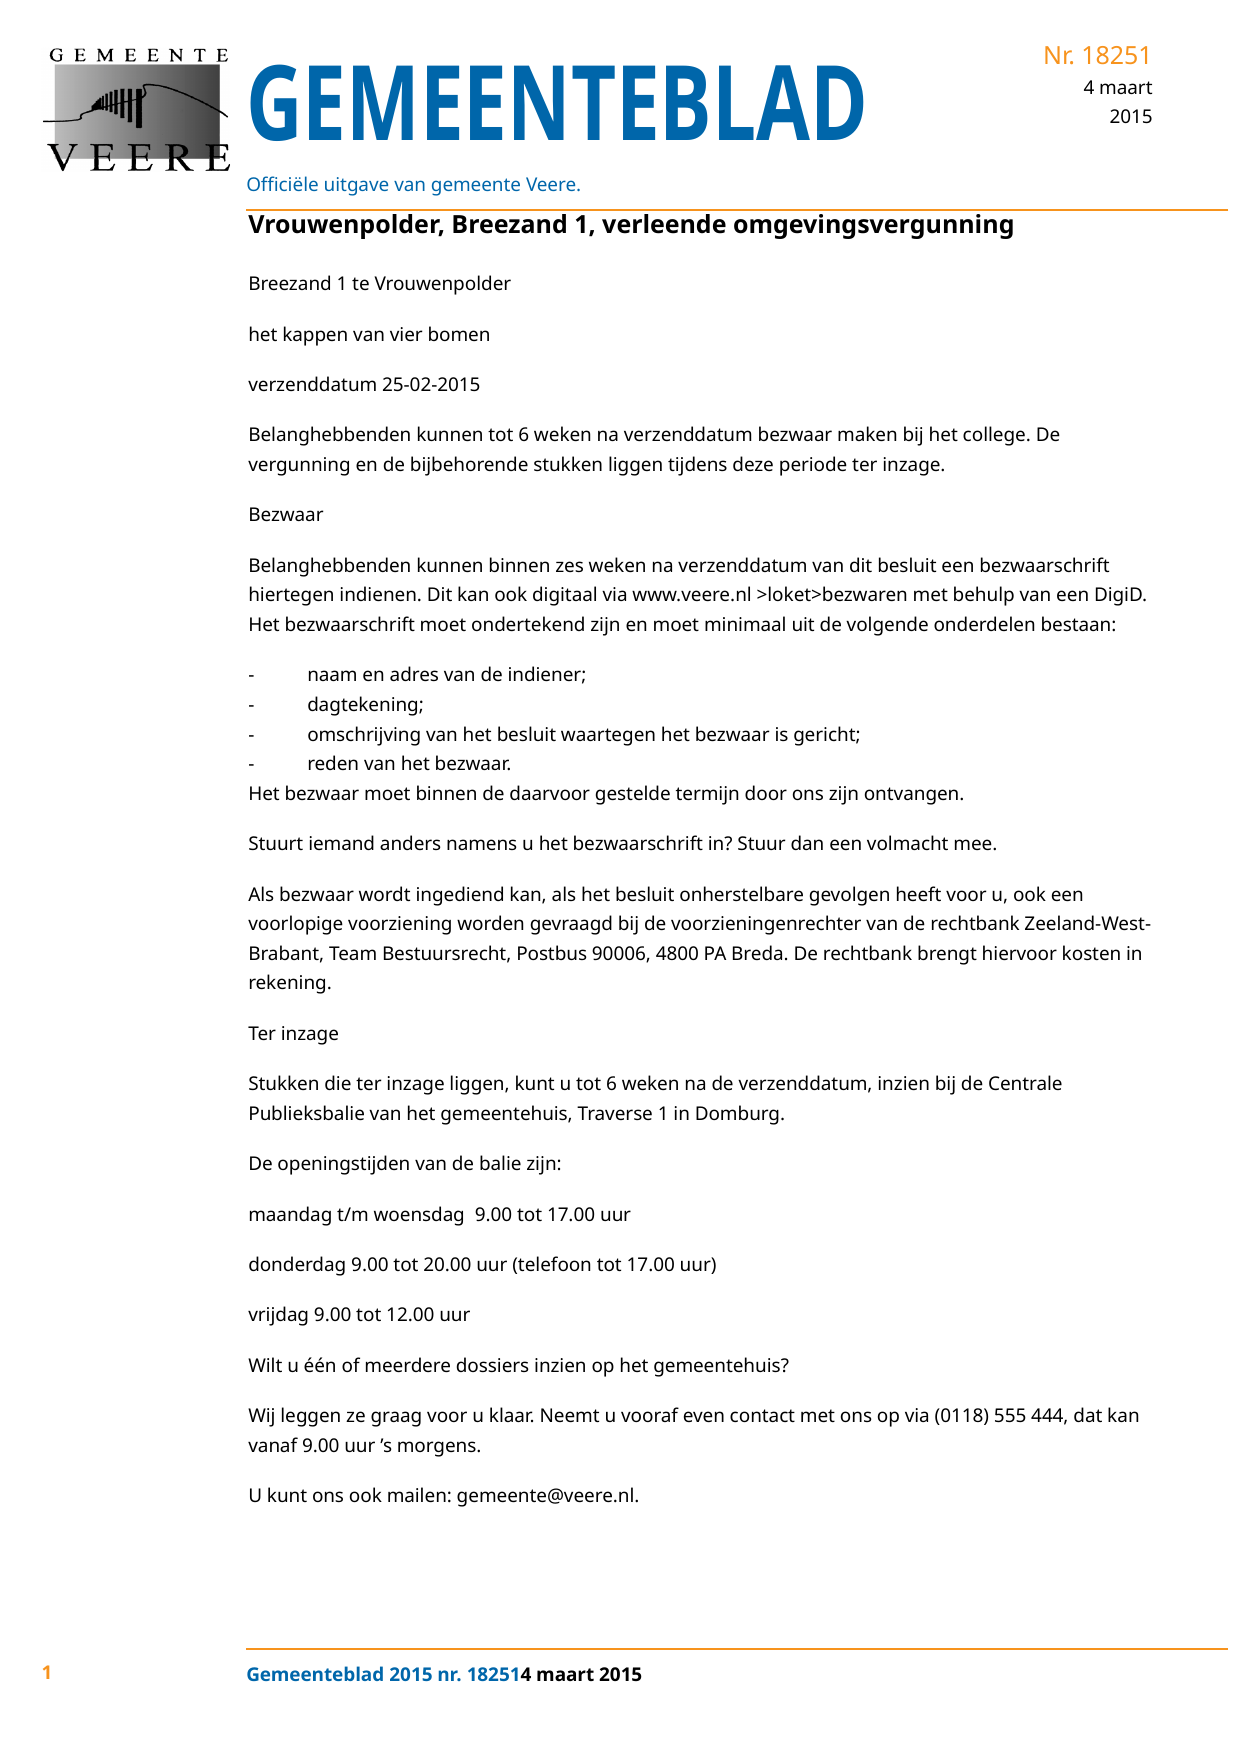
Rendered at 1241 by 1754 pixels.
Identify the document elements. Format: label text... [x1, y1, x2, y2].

text Belanghebbenden kunnen tot 6 weken na verzenddatum bezwaar maken bij het college. De vergunning en de bijbehorende stukken liggen tijdens deze periode ter inzage. [248, 422, 1152, 477]
text verzenddatum 25-02-2015 [248, 371, 1152, 397]
list omschrijving van het besluit waartegen het bezwaar is gericht; [248, 721, 1152, 746]
text Ter inzage [248, 1020, 1152, 1046]
text Stuurt iemand anders namens u het bezwaarschrift in? Stuur dan een volmacht mee. [248, 830, 1152, 856]
list naam en adres van de indiener; [248, 662, 1152, 687]
text U kunt ons ook mailen: gemeente@veere.nl. [248, 1482, 1152, 1508]
text het kappen van vier bomen [248, 321, 1152, 346]
text vrijdag 9.00 tot 12.00 uur [248, 1302, 1152, 1327]
text Het bezwaar moet binnen de daarvoor gestelde termijn door ons zijn ontvangen. [248, 780, 1152, 806]
text Breezand 1 te Vrouwenpolder [248, 270, 1152, 296]
text Wilt u één of meerdere dossiers inzien op het gemeentehuis? [248, 1352, 1152, 1378]
text Bezwaar [248, 502, 1152, 527]
picture [41, 47, 231, 172]
text Als bezwaar wordt ingediend kan, als het besluit onherstelbare gevolgen heeft voor u, ook een voorlopige voorziening worden gevraagd bij de voorzieningenrechter van de rechtbank Zeeland-West-Brabant, Team Bestuursrecht, Postbus 90006, 4800 PA Breda. De rechtbank brengt hiervoor kosten in rekening. [248, 881, 1152, 995]
text maandag t/m woensdag 9.00 tot 17.00 uur [248, 1201, 1152, 1226]
list reden van het bezwaar. [248, 750, 1152, 776]
text Vrouwenpolder, Breezand 1, verleende omgevingsvergunning [248, 211, 1152, 241]
text De openingstijden van de balie zijn: [248, 1150, 1152, 1176]
list dagtekening; [248, 691, 1152, 717]
text Stukken die ter inzage liggen, kunt u tot 6 weken na de verzenddatum, inzien bij de Centrale Publieksbalie van het gemeentehuis, Traverse 1 in Domburg. [248, 1070, 1152, 1126]
text Wij leggen ze graag voor u klaar. Neemt u vooraf even contact met ons op via (0118) 555 444, dat kan vanaf 9.00 uur ’s morgens. [248, 1402, 1152, 1458]
text Belanghebbenden kunnen binnen zes weken na verzenddatum van dit besluit een bezwaarschrift hiertegen indienen. Dit kan ook digitaal via www.veere.nl >loket>bezwaren met behulp van een DigiD. Het bezwaarschrift moet ondertekend zijn en moet minimaal uit de volgende onderdelen bestaan: [248, 552, 1152, 637]
text donderdag 9.00 tot 20.00 uur (telefoon tot 17.00 uur) [248, 1251, 1152, 1277]
